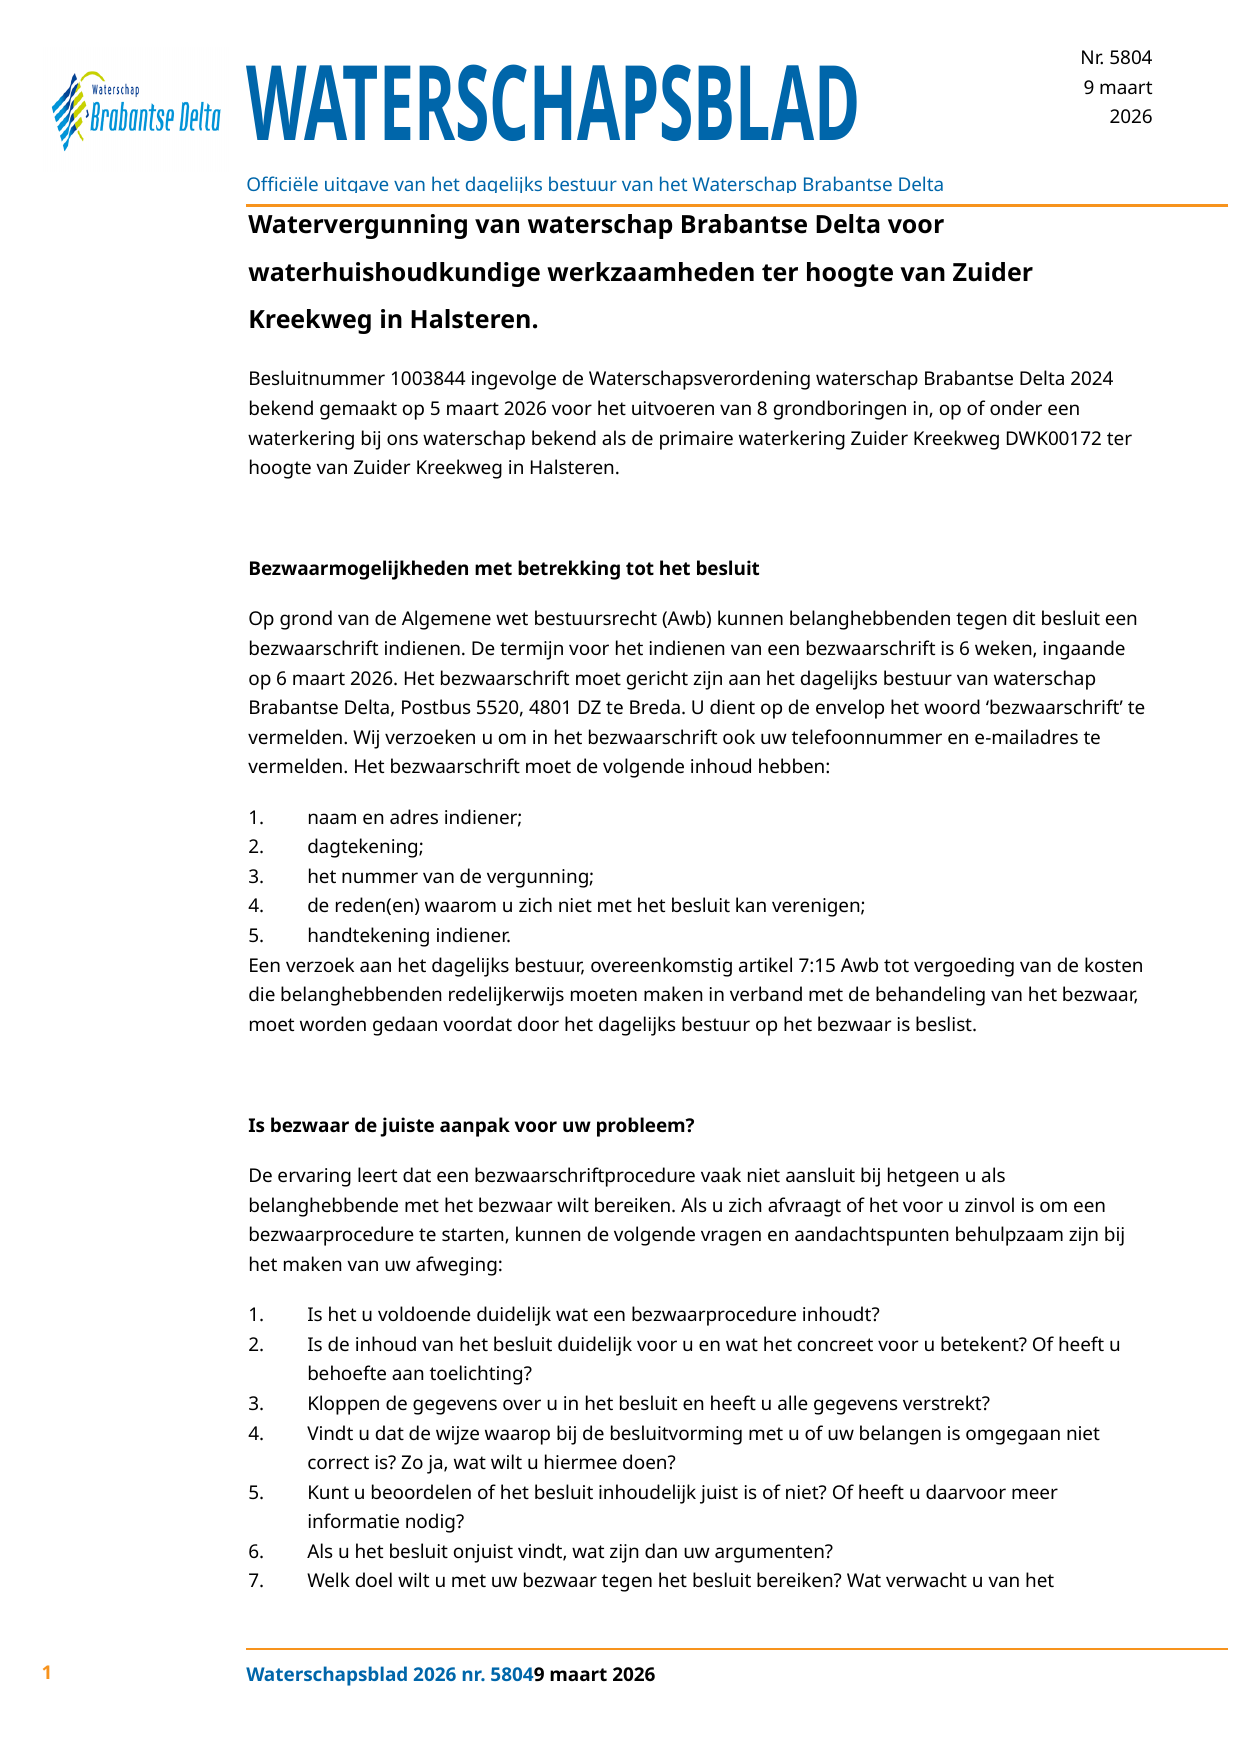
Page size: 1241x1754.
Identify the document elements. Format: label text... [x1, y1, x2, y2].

list dagtekening; [248, 833, 1152, 859]
list Welk doel wilt u met uw bezwaar tegen het besluit bereiken? Wat verwacht u van het [248, 1568, 1152, 1593]
list de reden(en) waarom u zich niet met het besluit kan verenigen; [248, 893, 1152, 918]
text Is bezwaar de juiste aanpak voor uw probleem? [248, 1112, 1152, 1137]
text Een verzoek aan het dagelijks bestuur, overeenkomstig artikel 7:15 Awb tot vergoeding van de kosten die belanghebbenden redelijkerwijs moeten maken in verband met de behandeling van het bezwaar, moet worden gedaan voordat door het dagelijks bestuur op het bezwaar is beslist. [248, 952, 1152, 1037]
picture [41, 47, 231, 172]
list het nummer van de vergunning; [248, 863, 1152, 889]
list Als u het besluit onjuist vindt, wat zijn dan uw argumenten? [248, 1538, 1152, 1564]
text Besluitnummer 1003844 ingevolge de Waterschapsverordening waterschap Brabantse Delta 2024 bekend gemaakt op 5 maart 2026 voor het uitvoeren van 8 grondboringen in, op of onder een waterkering bij ons waterschap bekend als de primaire waterkering Zuider Kreekweg DWK00172 ter hoogte van Zuider Kreekweg in Halsteren. [248, 366, 1152, 480]
list handtekening indiener. [248, 922, 1152, 948]
text De ervaring leert dat een bezwaarschriftprocedure vaak niet aansluit bij hetgeen u als belanghebbende met het bezwaar wilt bereiken. Als u zich afvraagt of het voor u zinvol is om een bezwaarprocedure te starten, kunnen de volgende vragen en aandachtspunten behulpzaam zijn bij het maken van uw afweging: [248, 1162, 1152, 1277]
text Watervergunning van waterschap Brabantse Delta voor waterhuishoudkundige werkzaamheden ter hoogte van Zuider Kreekweg in Halsteren. [248, 207, 1152, 336]
list naam en adres indiener; [248, 804, 1152, 829]
list Is de inhoud van het besluit duidelijk voor u en wat het concreet voor u betekent? Of heeft u behoefte aan toelichting? [248, 1331, 1152, 1386]
list Kloppen de gegevens over u in het besluit en heeft u alle gegevens verstrekt? [248, 1390, 1152, 1416]
list Vindt u dat de wijze waarop bij de besluitvorming met u of uw belangen is omgegaan niet correct is? Zo ja, wat wilt u hiermee doen? [248, 1420, 1152, 1475]
text Bezwaarmogelijkheden met betrekking tot het besluit [248, 555, 1152, 581]
text Op grond van de Algemene wet bestuursrecht (Awb) kunnen belanghebbenden tegen dit besluit een bezwaarschrift indienen. De termijn voor het indienen van een bezwaarschrift is 6 weken, ingaande op 6 maart 2026. Het bezwaarschrift moet gericht zijn aan het dagelijks bestuur van waterschap Brabantse Delta, Postbus 5520, 4801 DZ te Breda. U dient op de envelop het woord ‘bezwaarschrift’ te vermelden. Wij verzoeken u om in het bezwaarschrift ook uw telefoonnummer en e‑mailadres te vermelden. Het bezwaarschrift moet de volgende inhoud hebben: [248, 606, 1152, 779]
list Kunt u beoordelen of het besluit inhoudelijk juist is of niet? Of heeft u daarvoor meer informatie nodig? [248, 1479, 1152, 1534]
list Is het u voldoende duidelijk wat een bezwaarprocedure inhoudt? [248, 1301, 1152, 1327]
